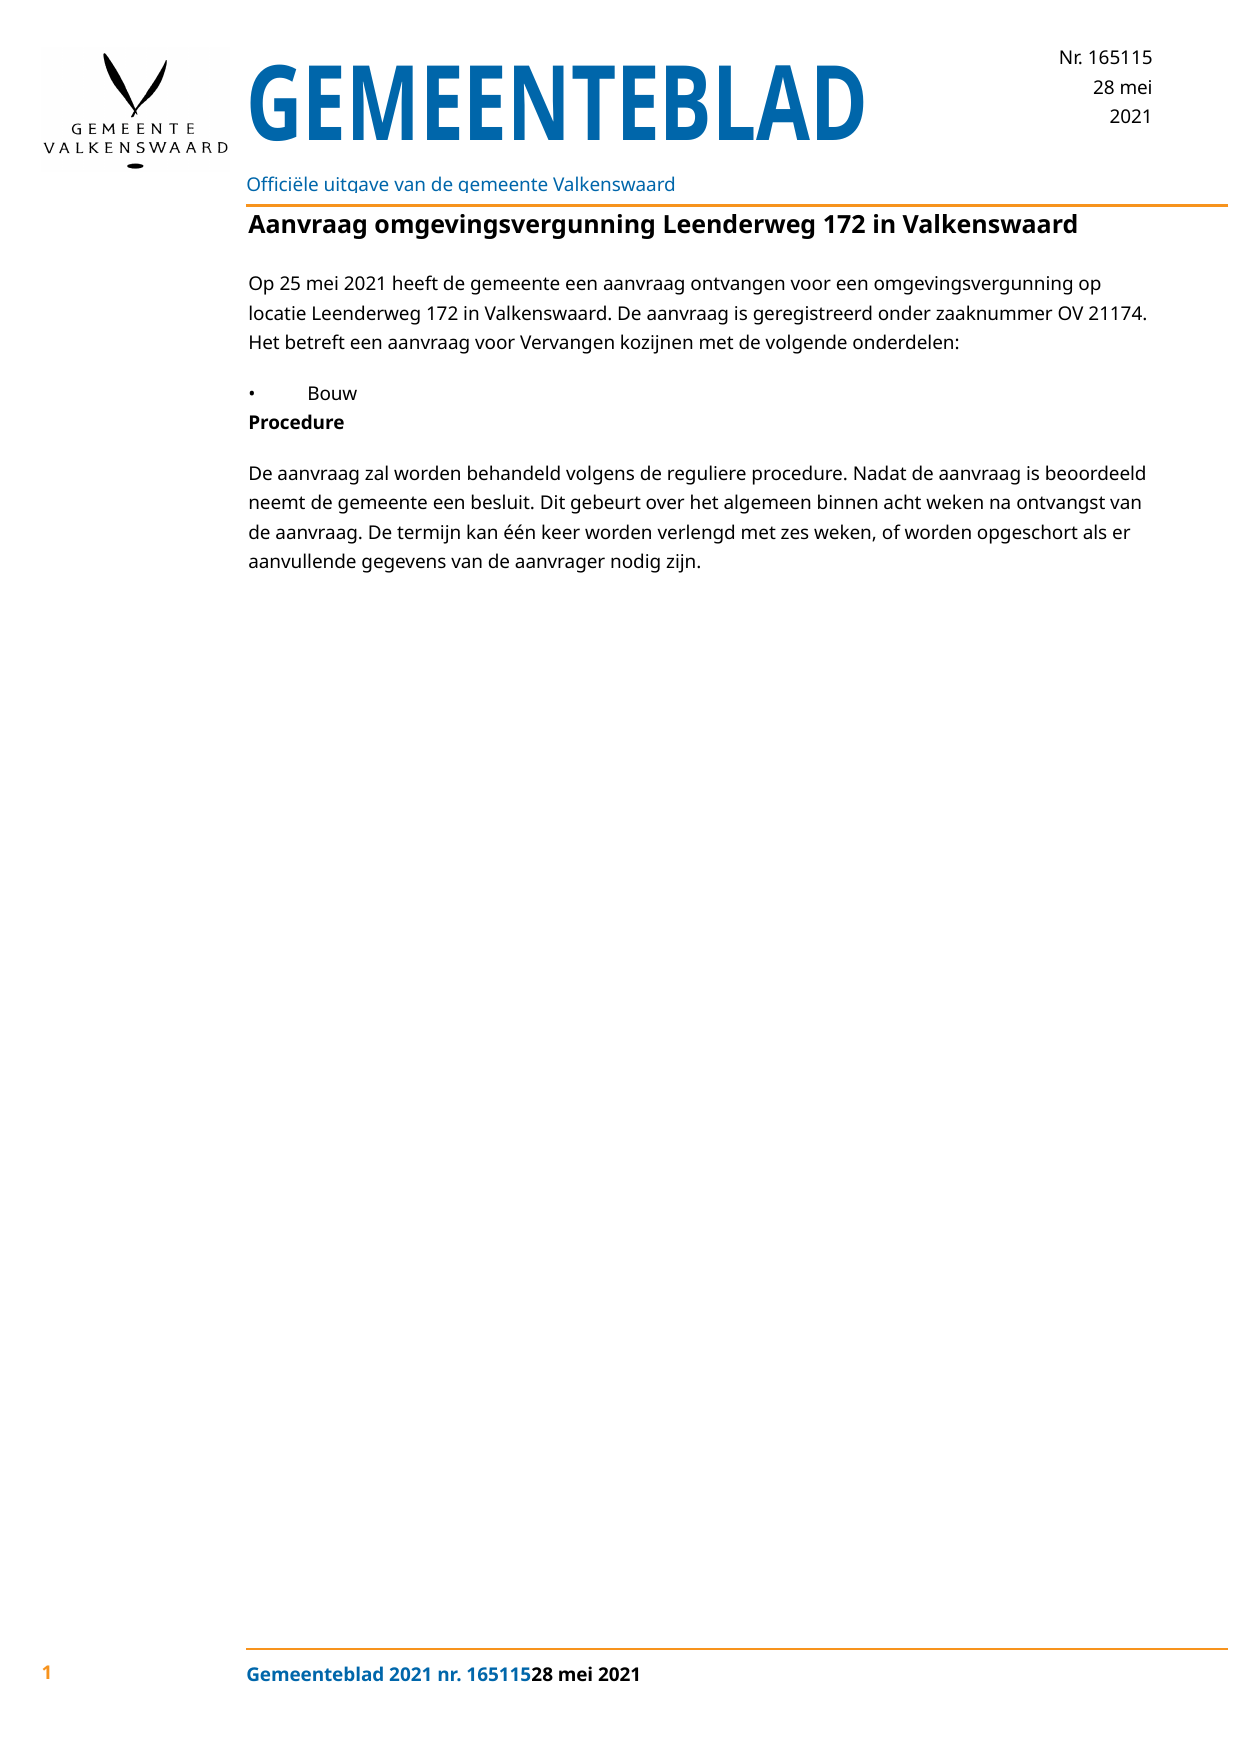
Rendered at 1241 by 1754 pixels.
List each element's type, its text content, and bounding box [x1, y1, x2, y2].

text De aanvraag zal worden behandeld volgens de reguliere procedure. Nadat de aanvraag is beoordeeld neemt de gemeente een besluit. Dit gebeurt over het algemeen binnen acht weken na ontvangst van de aanvraag. De termijn kan één keer worden verlengd met zes weken, of worden opgeschort als er aanvullende gegevens van de aanvrager nodig zijn. [248, 460, 1152, 574]
list Bouw [248, 380, 1152, 406]
text Op 25 mei 2021 heeft de gemeente een aanvraag ontvangen voor een omgevingsvergunning op locatie Leenderweg 172 in Valkenswaard. De aanvraag is geregistreerd onder zaaknummer OV 21174. Het betreft een aanvraag voor Vervangen kozijnen met de volgende onderdelen: [248, 270, 1152, 355]
text Procedure [248, 409, 1152, 435]
text Aanvraag omgevingsvergunning Leenderweg 172 in Valkenswaard [248, 207, 1152, 241]
picture [41, 47, 231, 172]
